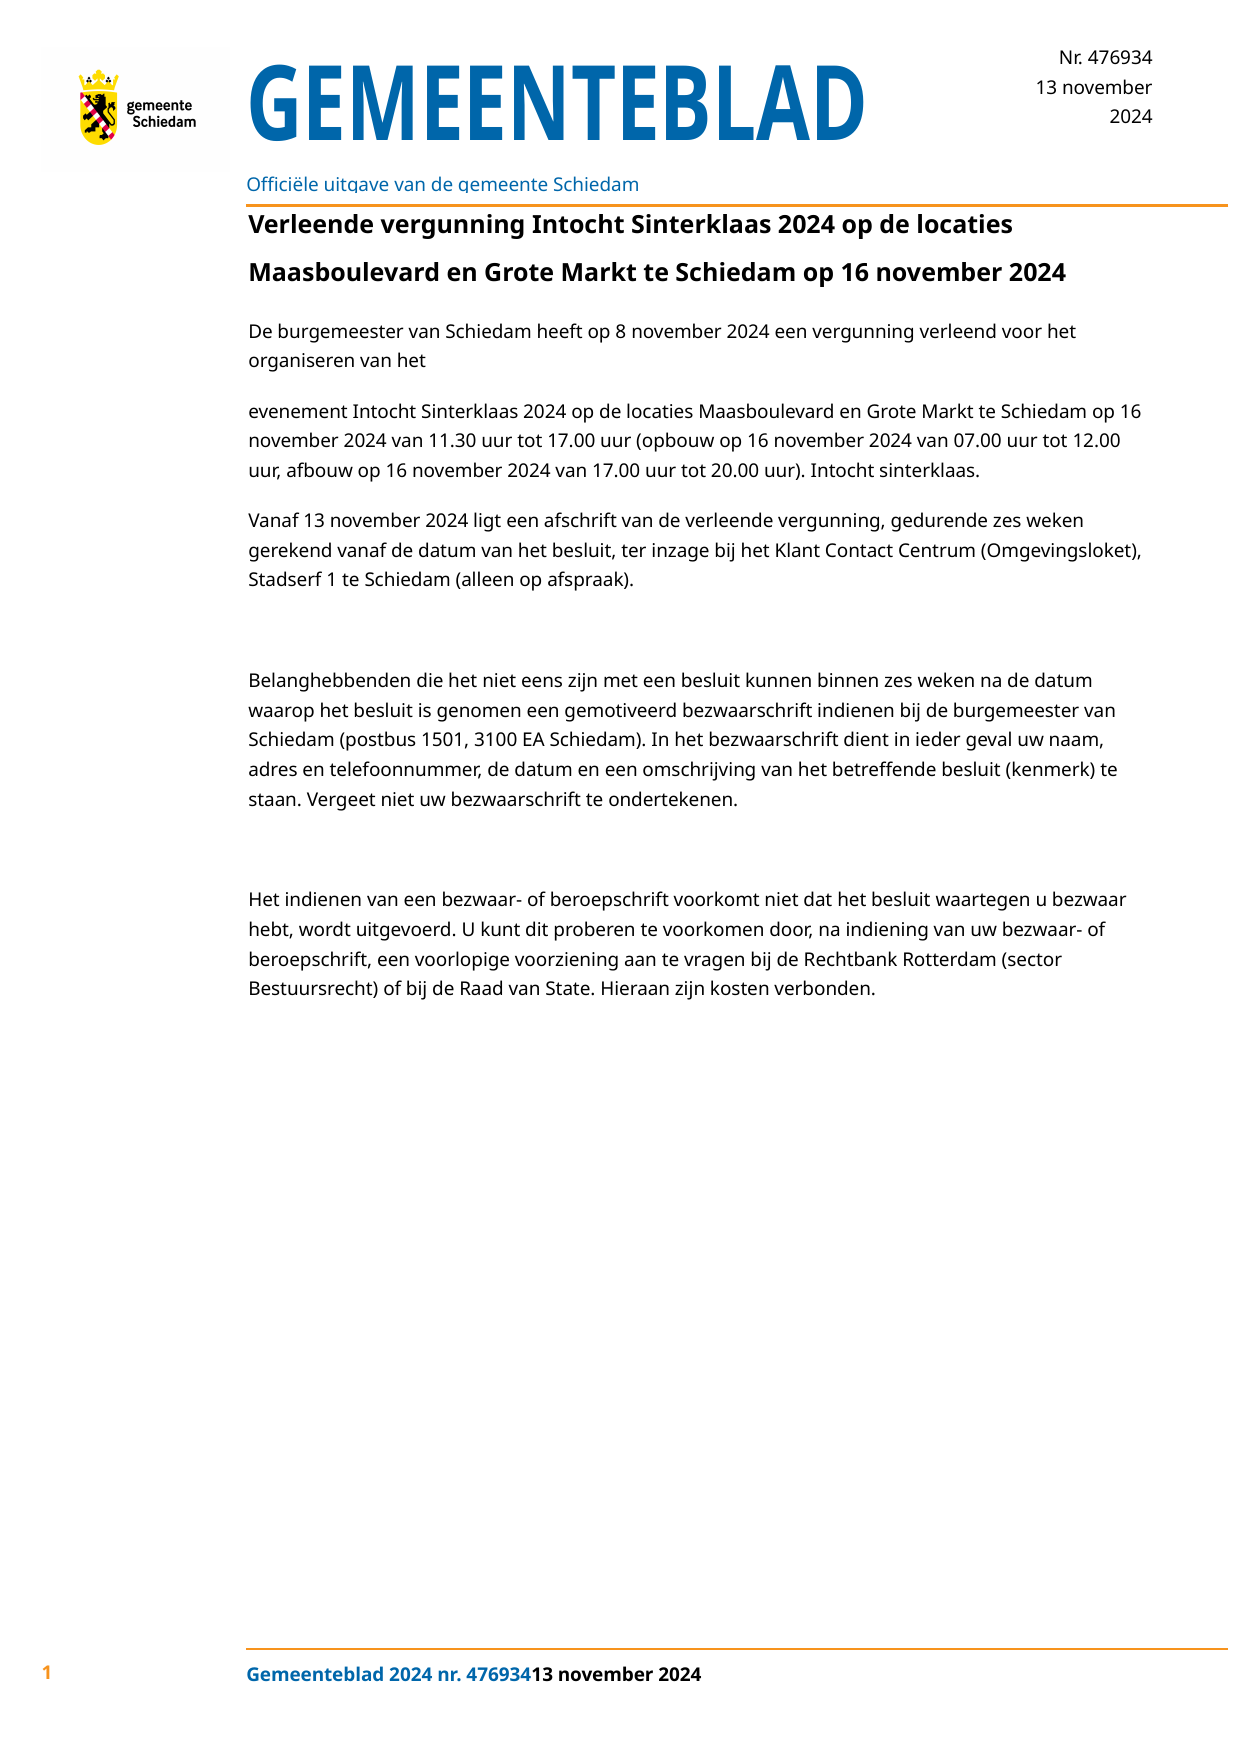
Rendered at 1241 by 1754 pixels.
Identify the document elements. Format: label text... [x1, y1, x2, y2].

text De burgemeester van Schiedam heeft op 8 november 2024 een vergunning verleend voor het organiseren van het [248, 318, 1152, 373]
picture [41, 47, 231, 172]
text evenement Intocht Sinterklaas 2024 op de locaties Maasboulevard en Grote Markt te Schiedam op 16 november 2024 van 11.30 uur tot 17.00 uur (opbouw op 16 november 2024 van 07.00 uur tot 12.00 uur, afbouw op 16 november 2024 van 17.00 uur tot 20.00 uur). Intocht sinterklaas. [248, 398, 1152, 483]
text Verleende vergunning Intocht Sinterklaas 2024 op de locaties Maasboulevard en Grote Markt te Schiedam op 16 november 2024 [248, 207, 1152, 288]
text Vanaf 13 november 2024 ligt een afschrift van de verleende vergunning, gedurende zes weken gerekend vanaf de datum van het besluit, ter inzage bij het Klant Contact Centrum (Omgevingsloket), Stadserf 1 te Schiedam (alleen op afspraak). [248, 507, 1152, 592]
text Belanghebbenden die het niet eens zijn met een besluit kunnen binnen zes weken na de datum waarop het besluit is genomen een gemotiveerd bezwaarschrift indienen bij de burgemeester van Schiedam (postbus 1501, 3100 EA Schiedam). In het bezwaarschrift dient in ieder geval uw naam, adres en telefoonnummer, de datum en een omschrijving van het betreffende besluit (kenmerk) te staan. Vergeet niet uw bezwaarschrift te ondertekenen. [248, 667, 1152, 812]
text Het indienen van een bezwaar- of beroepschrift voorkomt niet dat het besluit waartegen u bezwaar hebt, wordt uitgevoerd. U kunt dit proberen te voorkomen door, na indiening van uw bezwaar- of beroepschrift, een voorlopige voorziening aan te vragen bij de Rechtbank Rotterdam (sector Bestuursrecht) of bij de Raad van State. Hieraan zijn kosten verbonden. [248, 887, 1152, 1001]
